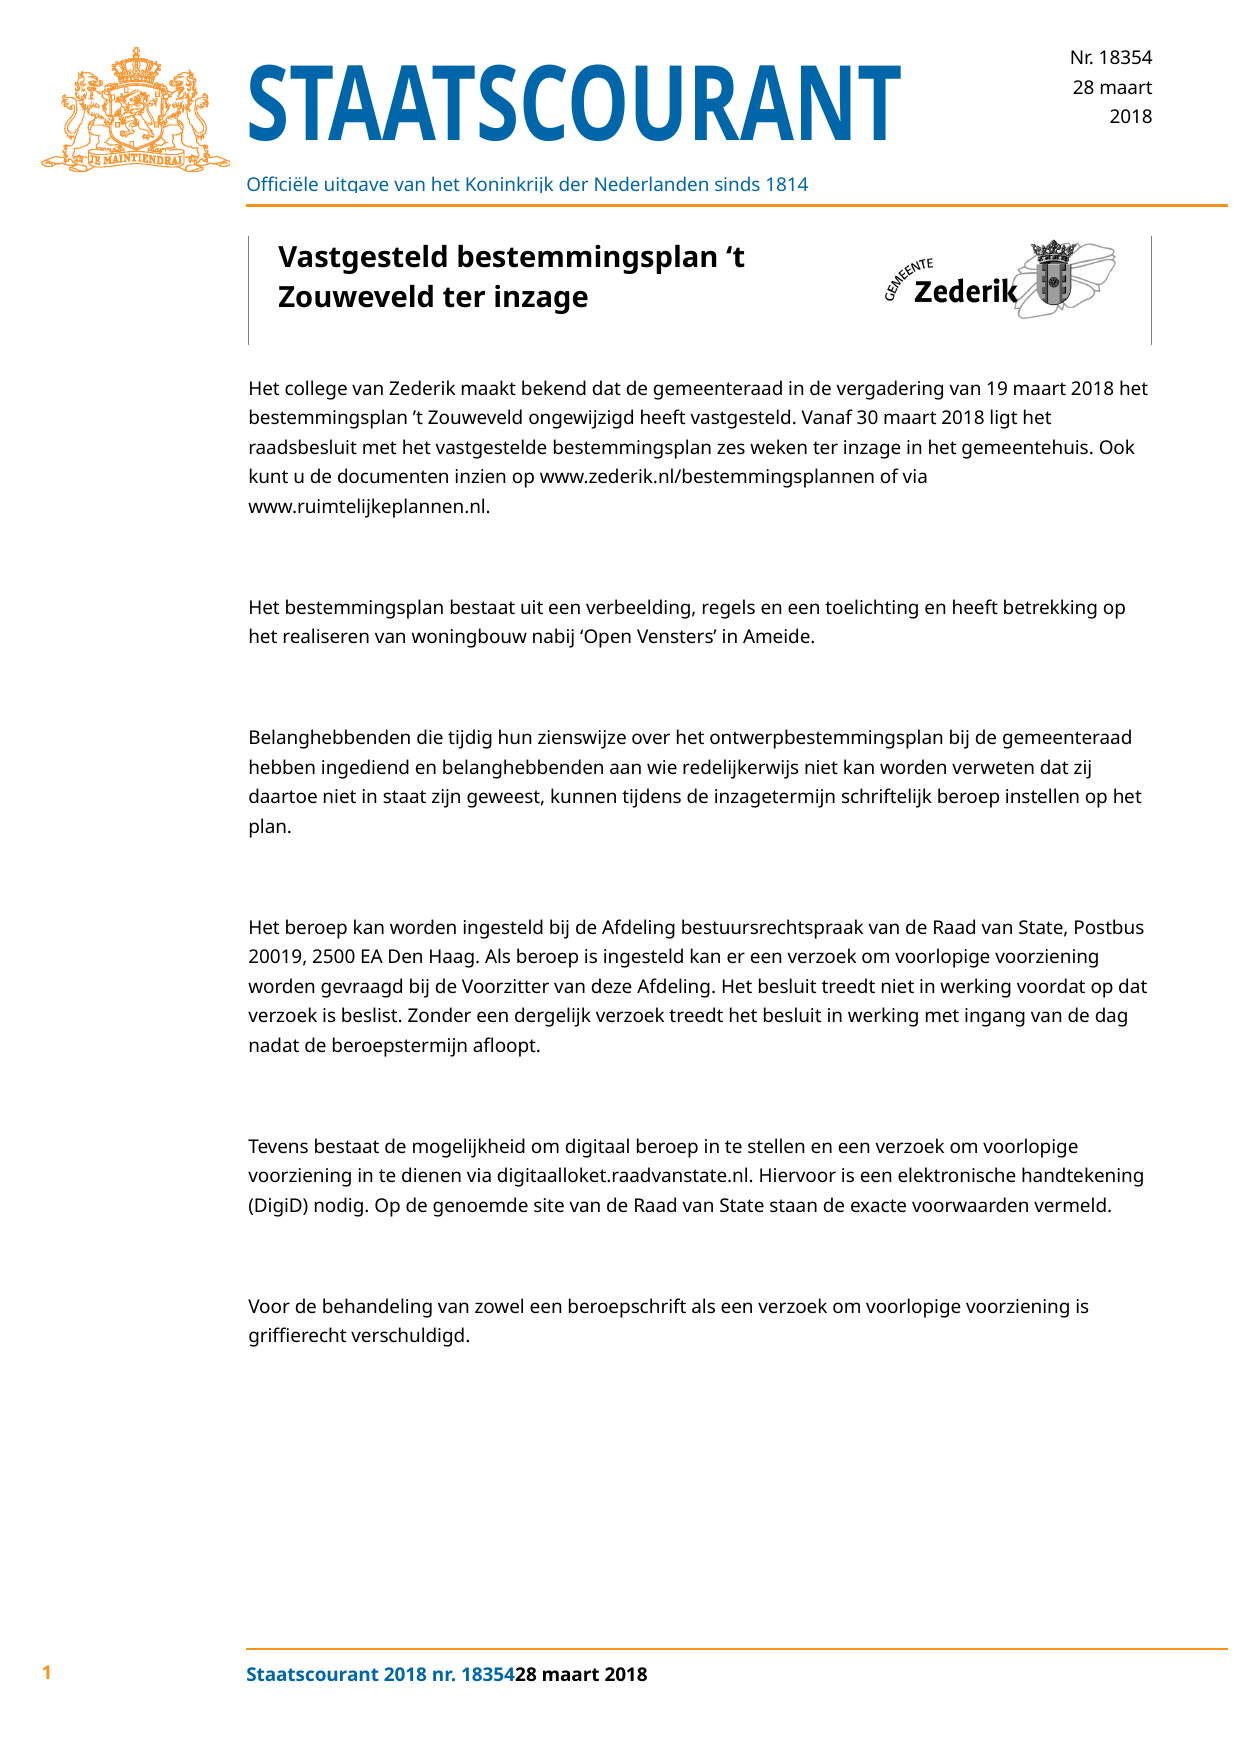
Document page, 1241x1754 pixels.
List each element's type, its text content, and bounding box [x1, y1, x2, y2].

picture [882, 236, 1119, 320]
text Tevens bestaat de mogelijkheid om digitaal beroep in te stellen en een verzoek om voorlopige voorziening in te dienen via digitaalloket.raadvanstate.nl. Hiervoor is een elektronische handtekening (DigiD) nodig. Op de genoemde site van de Raad van State staan de exacte voorwaarden vermeld. [248, 1133, 1152, 1218]
text Voor de behandeling van zowel een beroepschrift als een verzoek om voorlopige voorziening is griffierecht verschuldigd. [248, 1293, 1152, 1348]
text Het college van Zederik maakt bekend dat de gemeenteraad in de vergadering van 19 maart 2018 het bestemmingsplan ’t Zouweveld ongewijzigd heeft vastgesteld. Vanaf 30 maart 2018 ligt het raadsbesluit met het vastgestelde bestemmingsplan zes weken ter inzage in het gemeentehuis. Ook kunt u de documenten inzien op www.zederik.nl/bestemmingsplannen of via www.ruimtelijkeplannen.nl. [248, 375, 1152, 519]
table_header [850, 320, 1151, 345]
text Belanghebbenden die tijdig hun zienswijze over het ontwerpbestemmingsplan bij de gemeenteraad hebben ingediend en belanghebbenden aan wie redelijkerwijs niet kan worden verweten dat zij daartoe niet in staat zijn geweest, kunnen tijdens de inzagetermijn schriftelijk beroep instellen op het plan. [248, 724, 1152, 839]
text Het bestemmingsplan bestaat uit een verbeelding, regels en een toelichting en heeft betrekking op het realiseren van woningbouw nabij ‘Open Vensters’ in Ameide. [248, 594, 1152, 649]
text Het beroep kan worden ingesteld bij de Afdeling bestuursrechtspraak van de Raad van State, Postbus 20019, 2500 EA Den Haag. Als beroep is ingesteld kan er een verzoek om voorlopige voorziening worden gevraagd bij de Voorzitter van deze Afdeling. Het besluit treedt niet in werking voordat op dat verzoek is beslist. Zonder een dergelijk verzoek treedt het besluit in werking met ingang van de dag nadat de beroepstermijn afloopt. [248, 914, 1152, 1058]
table_header [1119, 236, 1151, 319]
picture [41, 47, 231, 172]
table_header [850, 236, 882, 319]
table_header Vastgesteld bestemmingsplan ‘t Zouweveld ter inzage [249, 236, 850, 345]
